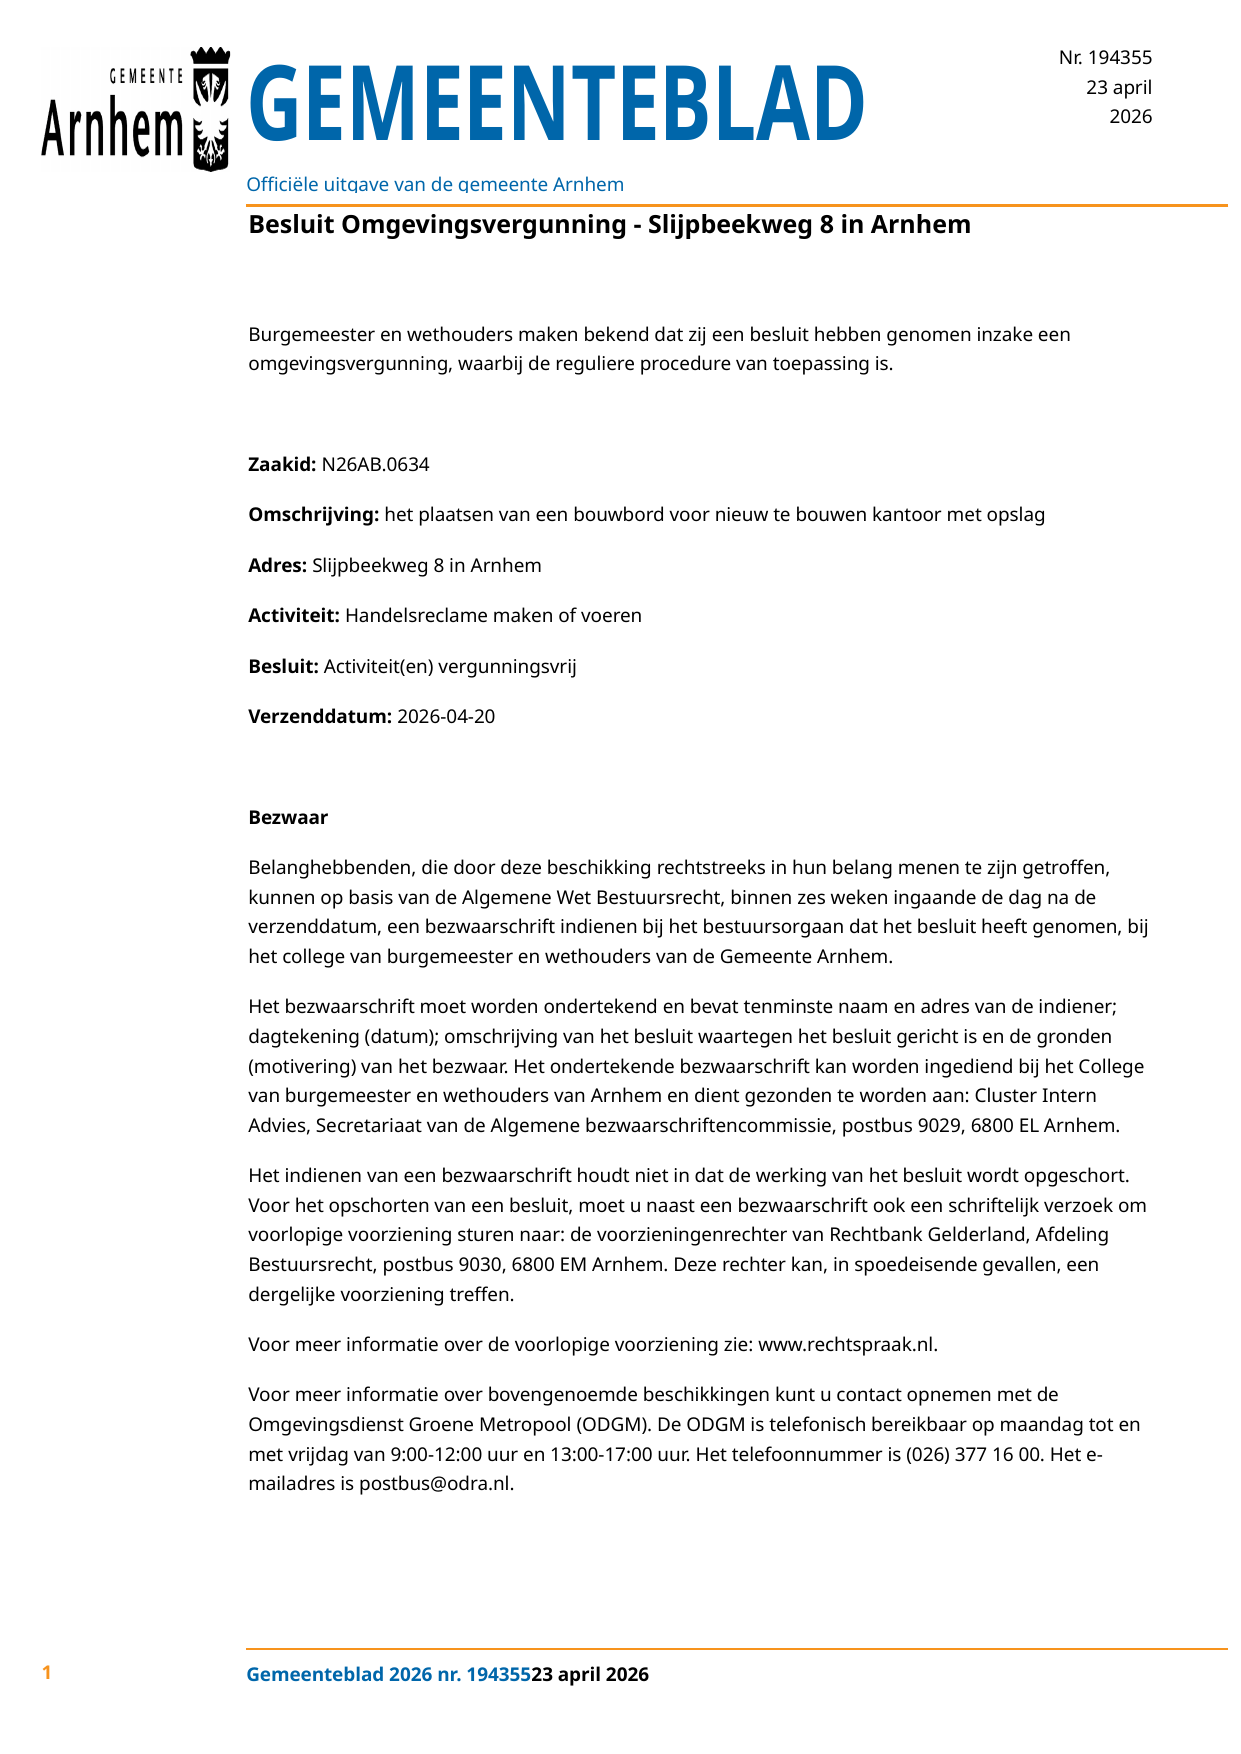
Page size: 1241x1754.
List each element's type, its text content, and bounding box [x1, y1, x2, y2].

text Het bezwaarschrift moet worden ondertekend en bevat tenminste naam en adres van de indiener; dagtekening (datum); omschrijving van het besluit waartegen het besluit gericht is en de gronden (motivering) van het bezwaar. Het ondertekende bezwaarschrift kan worden ingediend bij het College van burgemeester en wethouders van Arnhem en dient gezonden te worden aan: Cluster Intern Advies, Secretariaat van de Algemene bezwaarschriftencommissie, postbus 9029, 6800 EL Arnhem. [248, 994, 1152, 1138]
text Verzenddatum: 2026-04-20 [248, 703, 1152, 729]
text Het indienen van een bezwaarschrift houdt niet in dat de werking van het besluit wordt opgeschort. Voor het opschorten van een besluit, moet u naast een bezwaarschrift ook een schriftelijk verzoek om voorlopige voorziening sturen naar: de voorzieningenrechter van Rechtbank Gelderland, Afdeling Bestuursrecht, postbus 9030, 6800 EM Arnhem. Deze rechter kan, in spoedeisende gevallen, een dergelijke voorziening treffen. [248, 1162, 1152, 1306]
picture [41, 47, 231, 172]
text Besluit: Activiteit(en) vergunningsvrij [248, 653, 1152, 678]
text Burgemeester en wethouders maken bekend dat zij een besluit hebben genomen inzake een omgevingsvergunning, waarbij de reguliere procedure van toepassing is. [248, 321, 1152, 376]
text Omschrijving: het plaatsen van een bouwbord voor nieuw te bouwen kantoor met opslag [248, 502, 1152, 527]
text Adres: Slijpbeekweg 8 in Arnhem [248, 552, 1152, 578]
text Voor meer informatie over de voorlopige voorziening zie: www.rechtspraak.nl. [248, 1331, 1152, 1357]
text Voor meer informatie over bovengenoemde beschikkingen kunt u contact opnemen met de Omgevingsdienst Groene Metropool (ODGM). De ODGM is telefonisch bereikbaar op maandag tot en met vrijdag van 9:00-12:00 uur en 13:00-17:00 uur. Het telefoonnummer is (026) 377 16 00. Het e-mailadres is postbus@odra.nl. [248, 1382, 1152, 1496]
text Bezwaar [248, 804, 1152, 830]
text Besluit Omgevingsvergunning - Slijpbeekweg 8 in Arnhem [248, 207, 1152, 241]
text Zaakid: N26AB.0634 [248, 451, 1152, 477]
text Belanghebbenden, die door deze beschikking rechtstreeks in hun belang menen te zijn getroffen, kunnen op basis van de Algemene Wet Bestuursrecht, binnen zes weken ingaande de dag na de verzenddatum, een bezwaarschrift indienen bij het bestuursorgaan dat het besluit heeft genomen, bij het college van burgemeester en wethouders van de Gemeente Arnhem. [248, 854, 1152, 969]
text Activiteit: Handelsreclame maken of voeren [248, 602, 1152, 628]
